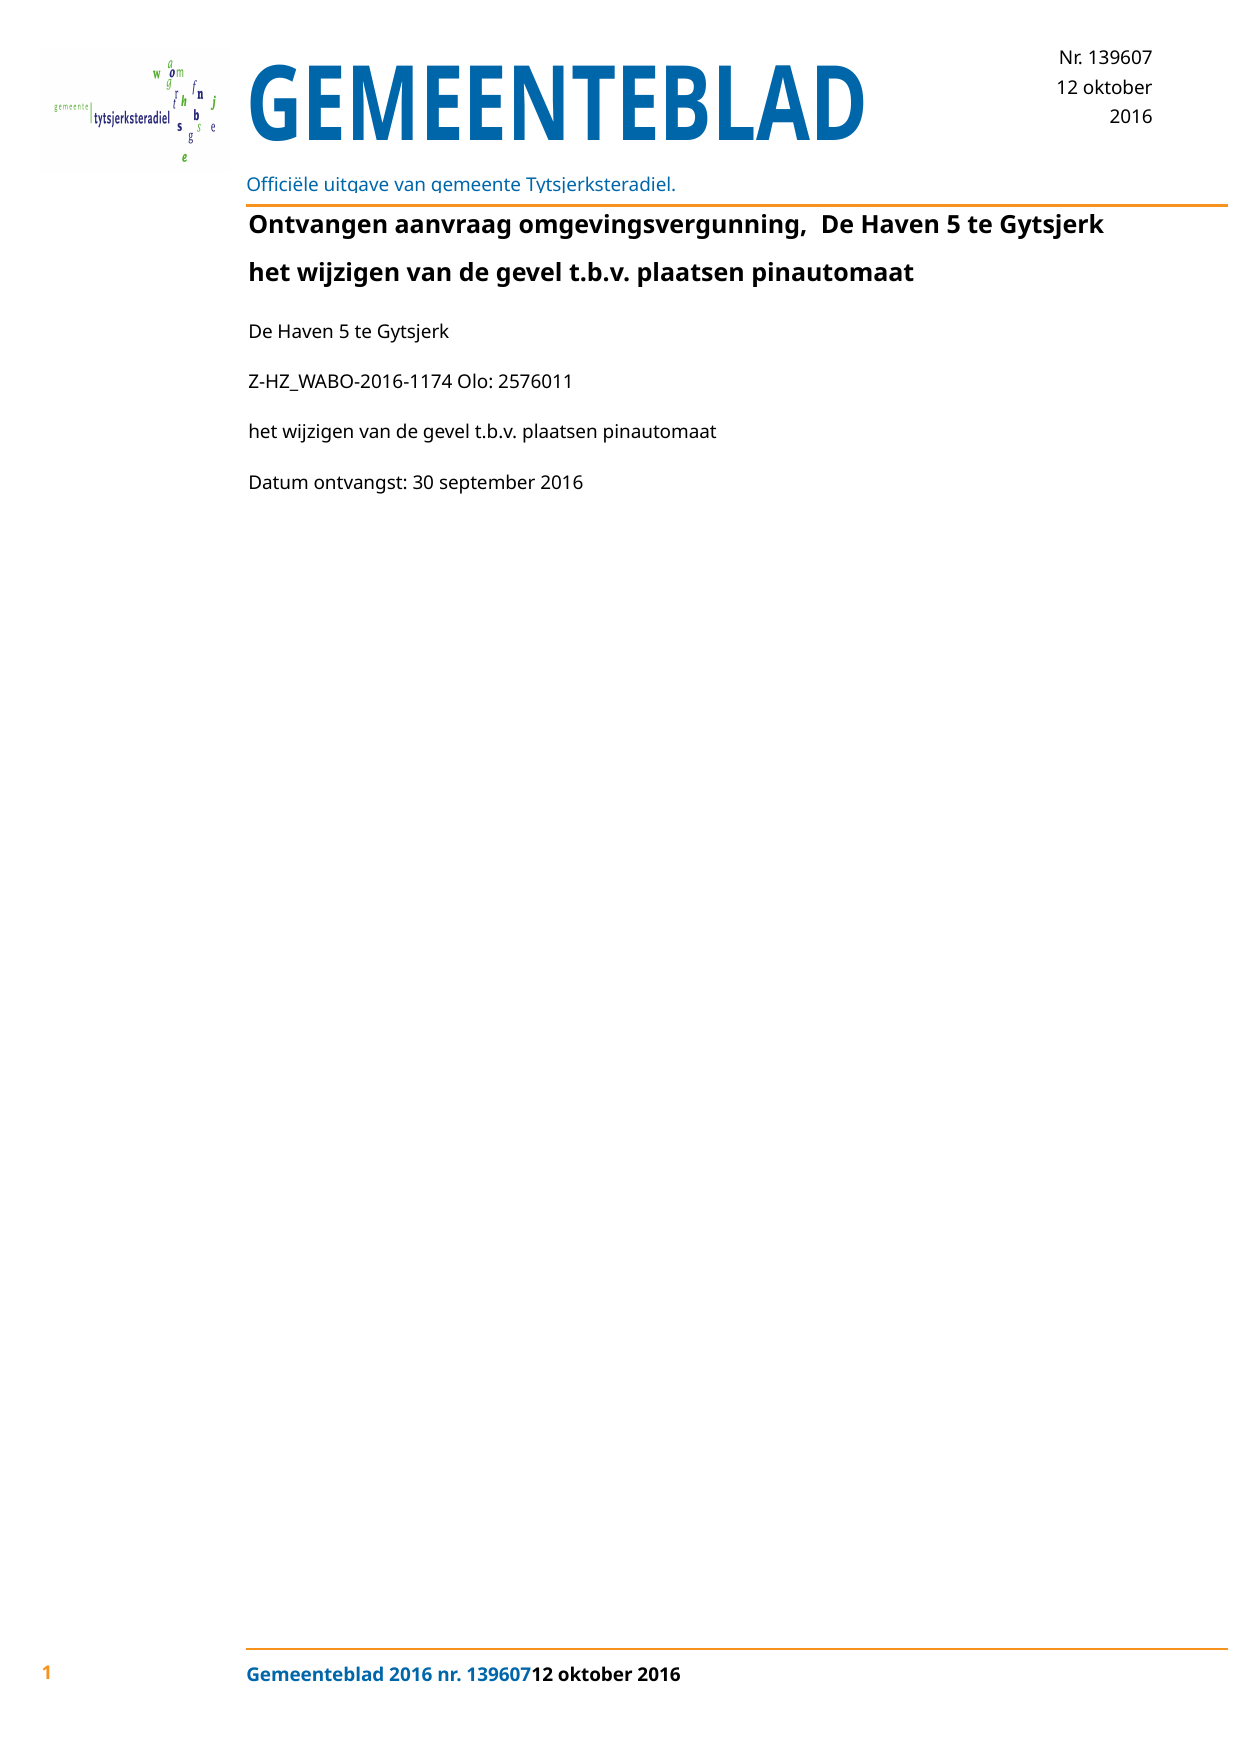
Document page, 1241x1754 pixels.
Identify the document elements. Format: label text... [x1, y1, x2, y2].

text Z-HZ_WABO-2016-1174 Olo: 2576011 [248, 368, 1152, 394]
text Datum ontvangst: 30 september 2016 [248, 469, 1152, 495]
text Ontvangen aanvraag omgevingsvergunning, De Haven 5 te Gytsjerk het wijzigen van de gevel t.b.v. plaatsen pinautomaat [248, 207, 1152, 288]
text De Haven 5 te Gytsjerk [248, 318, 1152, 344]
text het wijzigen van de gevel t.b.v. plaatsen pinautomaat [248, 419, 1152, 444]
picture [41, 47, 231, 172]
